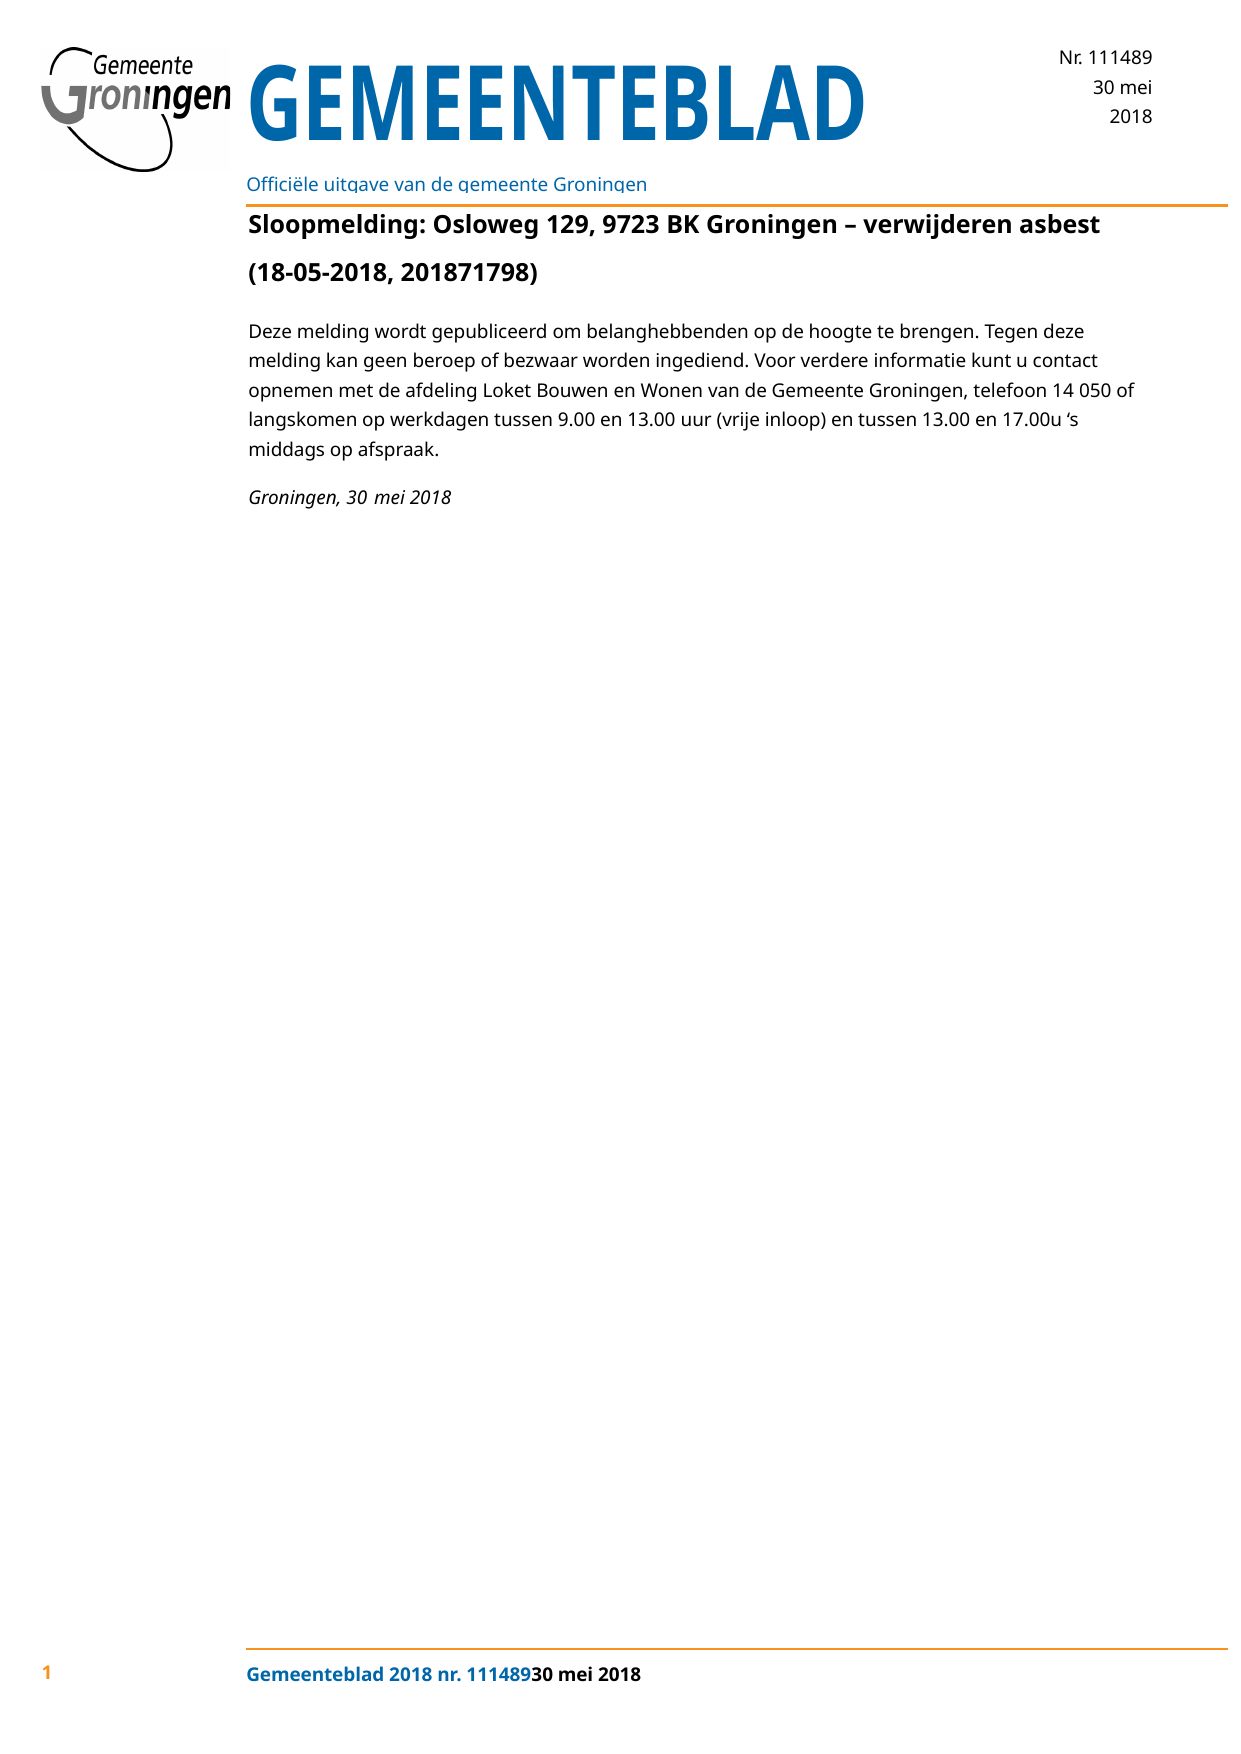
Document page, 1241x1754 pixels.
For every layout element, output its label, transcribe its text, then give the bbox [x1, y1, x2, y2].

text Deze melding wordt gepubliceerd om belanghebbenden op de hoogte te brengen. Tegen deze melding kan geen beroep of bezwaar worden ingediend. Voor verdere informatie kunt u contact opnemen met de afdeling Loket Bouwen en Wonen van de Gemeente Groningen, telefoon 14 050 of langskomen op werkdagen tussen 9.00 en 13.00 uur (vrije inloop) en tussen 13.00 en 17.00u ‘s middags op afspraak. [248, 318, 1152, 462]
text Sloopmelding: Osloweg 129, 9723 BK Groningen – verwijderen asbest (18-05-2018, 201871798) [248, 207, 1152, 288]
text Groningen, 30 mei 2018 [248, 484, 1152, 510]
picture [41, 47, 231, 172]
